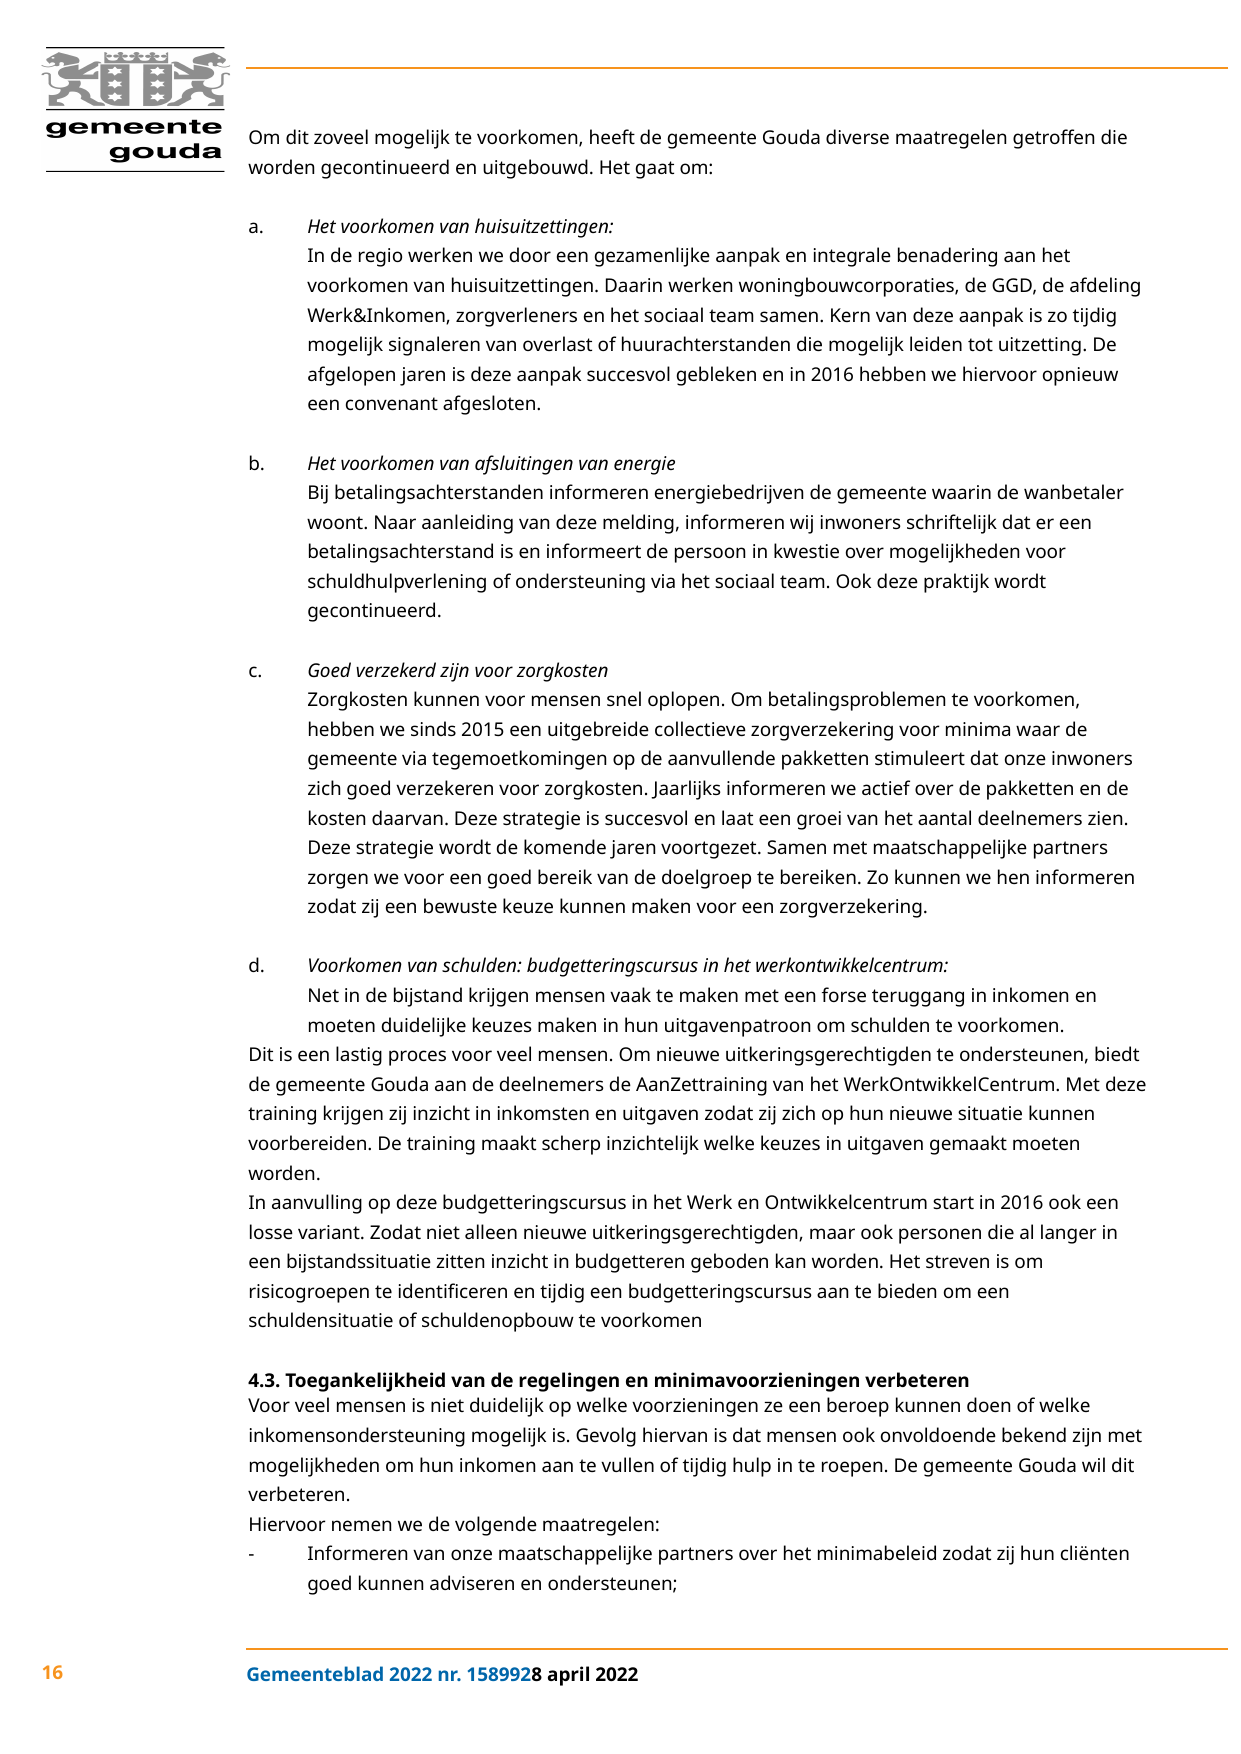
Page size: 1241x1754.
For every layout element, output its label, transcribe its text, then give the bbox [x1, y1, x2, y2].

text Om dit zoveel mogelijk te voorkomen, heeft de gemeente Gouda diverse maatregelen getroffen die worden gecontinueerd en uitgebouwd. Het gaat om: [248, 124, 1152, 180]
text Hiervoor nemen we de volgende maatregelen: [248, 1511, 1152, 1537]
picture [41, 47, 231, 172]
text In aanvulling op deze budgetteringscursus in het Werk en Ontwikkelcentrum start in 2016 ook een losse variant. Zodat niet alleen nieuwe uitkeringsgerechtigden, maar ook personen die al langer in een bijstandssituatie zitten inzicht in budgetteren geboden kan worden. Het streven is om risicogroepen te identificeren en tijdig een budgetteringscursus aan te bieden om een schuldensituatie of schuldenopbouw te voorkomen [248, 1189, 1152, 1333]
list Bij betalingsachterstanden informeren energiebedrijven de gemeente waarin de wanbetaler woont. Naar aanleiding van deze melding, informeren wij inwoners schriftelijk dat er een betalingsachterstand is en informeert de persoon in kwestie over mogelijkheden voor schuldhulpverlening of ondersteuning via het sociaal team. Ook deze praktijk wordt gecontinueerd. [248, 479, 1152, 623]
text Dit is een lastig proces voor veel mensen. Om nieuwe uitkeringsgerechtigden te ondersteunen, biedt de gemeente Gouda aan de deelnemers de AanZettraining van het WerkOntwikkelCentrum. Met deze training krijgen zij inzicht in inkomsten en uitgaven zodat zij zich op hun nieuwe situatie kunnen voorbereiden. De training maakt scherp inzichtelijk welke keuzes in uitgaven gemaakt moeten worden. [248, 1041, 1152, 1186]
list In de regio werken we door een gezamenlijke aanpak en integrale benadering aan het voorkomen van huisuitzettingen. Daarin werken woningbouwcorporaties, de GGD, de afdeling Werk&Inkomen, zorgverleners en het sociaal team samen. Kern van deze aanpak is zo tijdig mogelijk signaleren van overlast of huurachterstanden die mogelijk leiden tot uitzetting. De afgelopen jaren is deze aanpak succesvol gebleken en in 2016 hebben we hiervoor opnieuw een convenant afgesloten. [248, 243, 1152, 416]
text Voor veel mensen is niet duidelijk op welke voorzieningen ze een beroep kunnen doen of welke inkomensondersteuning mogelijk is. Gevolg hiervan is dat mensen ook onvoldoende bekend zijn met mogelijkheden om hun inkomen aan te vullen of tijdig hulp in te roepen. De gemeente Gouda wil dit verbeteren. [248, 1393, 1152, 1507]
list Voorkomen van schulden: budgetteringscursus in het werkontwikkelcentrum: [248, 953, 1152, 978]
list Net in de bijstand krijgen mensen vaak te maken met een forse teruggang in inkomen en moeten duidelijke keuzes maken in hun uitgavenpatroon om schulden te voorkomen. [248, 982, 1152, 1038]
list Goed verzekerd zijn voor zorgkosten [248, 657, 1152, 683]
text 4.3. Toegankelijkheid van de regelingen en minimavoorzieningen verbeteren [248, 1367, 1152, 1393]
list Informeren van onze maatschappelijke partners over het minimabeleid zodat zij hun cliënten goed kunnen adviseren en ondersteunen; [248, 1541, 1152, 1596]
list Het voorkomen van afsluitingen van energie [248, 450, 1152, 476]
list Zorgkosten kunnen voor mensen snel oplopen. Om betalingsproblemen te voorkomen, hebben we sinds 2015 een uitgebreide collectieve zorgverzekering voor minima waar de gemeente via tegemoetkomingen op de aanvullende pakketten stimuleert dat onze inwoners zich goed verzekeren voor zorgkosten. Jaarlijks informeren we actief over de pakketten en de kosten daarvan. Deze strategie is succesvol en laat een groei van het aantal deelnemers zien. Deze strategie wordt de komende jaren voortgezet. Samen met maatschappelijke partners zorgen we voor een goed bereik van de doelgroep te bereiken. Zo kunnen we hen informeren zodat zij een bewuste keuze kunnen maken voor een zorgverzekering. [248, 686, 1152, 919]
list Het voorkomen van huisuitzettingen: [248, 213, 1152, 239]
